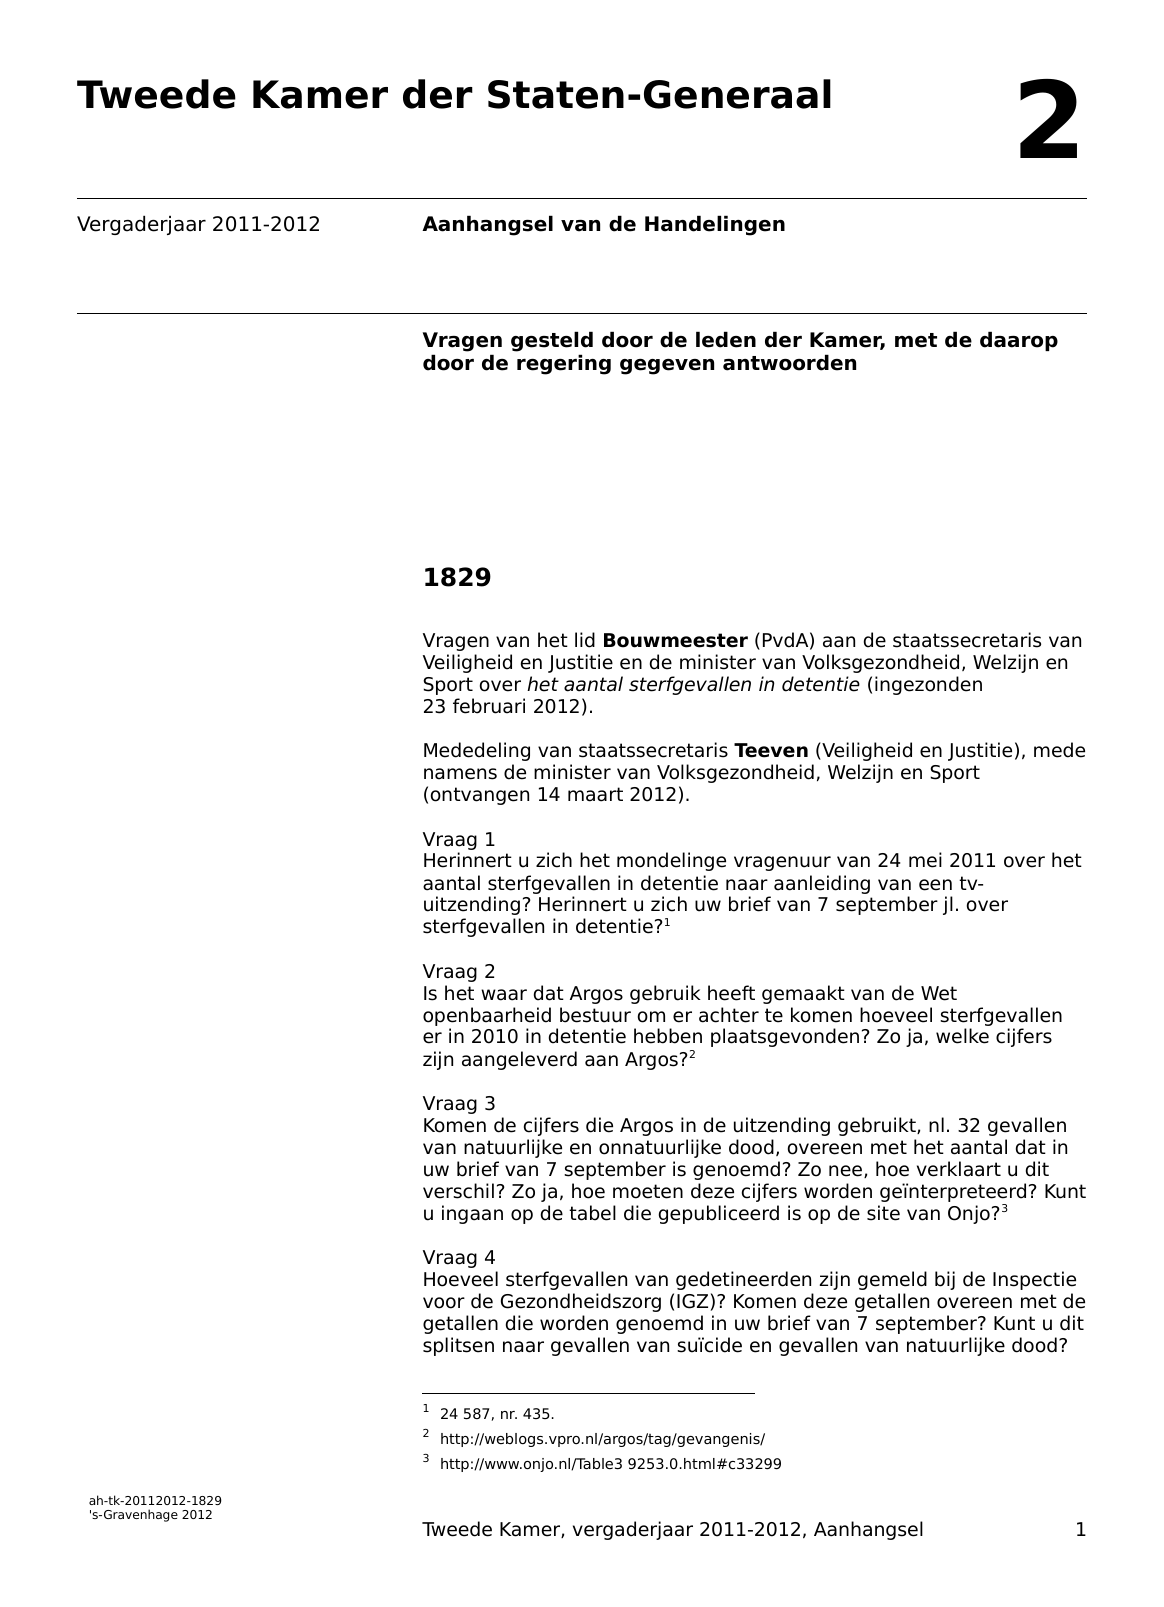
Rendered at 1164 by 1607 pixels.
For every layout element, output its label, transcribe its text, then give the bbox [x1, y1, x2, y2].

table_cell Vragen gesteld door de leden der Kamer, met de daarop door de regering gegeven antwoorden [422, 314, 1087, 375]
text Vragen van het lid Bouwmeester (PvdA) aan de staatssecretaris van Veiligheid en Justitie en de minister van Volksgezondheid, Welzijn en Sport over het aantal sterfgevallen in detentie (ingezonden 23 februari 2012). [422, 630, 1087, 718]
table_cell Vergaderjaar 2011-2012 [77, 199, 422, 313]
text Vraag 2 [422, 961, 1087, 982]
text 24 587, nr. 435. [422, 1402, 1087, 1424]
text ah-tk-20112012-1829 [88, 1494, 323, 1508]
text Vraag 4 [422, 1247, 1087, 1269]
text Mededeling van staatssecretaris Teeven (Veiligheid en Justitie), mede namens de minister van Volksgezondheid, Welzijn en Sport (ontvangen 14 maart 2012). [422, 740, 1087, 806]
text 1829 [422, 563, 1087, 592]
text Is het waar dat Argos gebruik heeft gemaakt van de Wet openbaarheid bestuur om er achter te komen hoeveel sterfgevallen er in 2010 in detentie hebben plaatsgevonden? Zo ja, welke cijfers zijn aangeleverd aan Argos? [422, 982, 1087, 1070]
table_header Tweede Kamer der Staten-Generaal [77, 59, 886, 198]
text Hoeveel sterfgevallen van gedetineerden zijn gemeld bij de Inspectie voor de Gezondheidszorg (IGZ)? Komen deze getallen overeen met de getallen die worden genoemd in uw brief van 7 september? Kunt u dit splitsen naar gevallen van suïcide en gevallen van natuurlijke dood? [422, 1269, 1087, 1357]
table_cell Aanhangsel van de Handelingen [422, 199, 1087, 313]
text Vraag 1 [422, 828, 1087, 850]
text Komen de cijfers die Argos in de uitzending gebruikt, nl. 32 gevallen van natuurlijke en onnatuurlijke dood, overeen met het aantal dat in uw brief van 7 september is genoemd? Zo nee, hoe verklaart u dit verschil? Zo ja, hoe moeten deze cijfers worden geïnterpreteerd? Kunt u ingaan op de tabel die gepubliceerd is op de site van Onjo? [422, 1114, 1087, 1224]
text http://www.onjo.nl/Table3 9253.0.html#c33299 [422, 1452, 1087, 1474]
text http://weblogs.vpro.nl/argos/tag/gevangenis/ [422, 1427, 1087, 1449]
table_cell [77, 314, 422, 375]
text Herinnert u zich het mondelinge vragenuur van 24 mei 2011 over het aantal sterfgevallen in detentie naar aanleiding van een tv-uitzending? Herinnert u zich uw brief van 7 september jl. over sterfgevallen in detentie? [422, 850, 1087, 938]
text Vraag 3 [422, 1093, 1087, 1114]
table_header 2 [886, 59, 1087, 198]
text 's-Gravenhage 2012 [88, 1508, 323, 1522]
